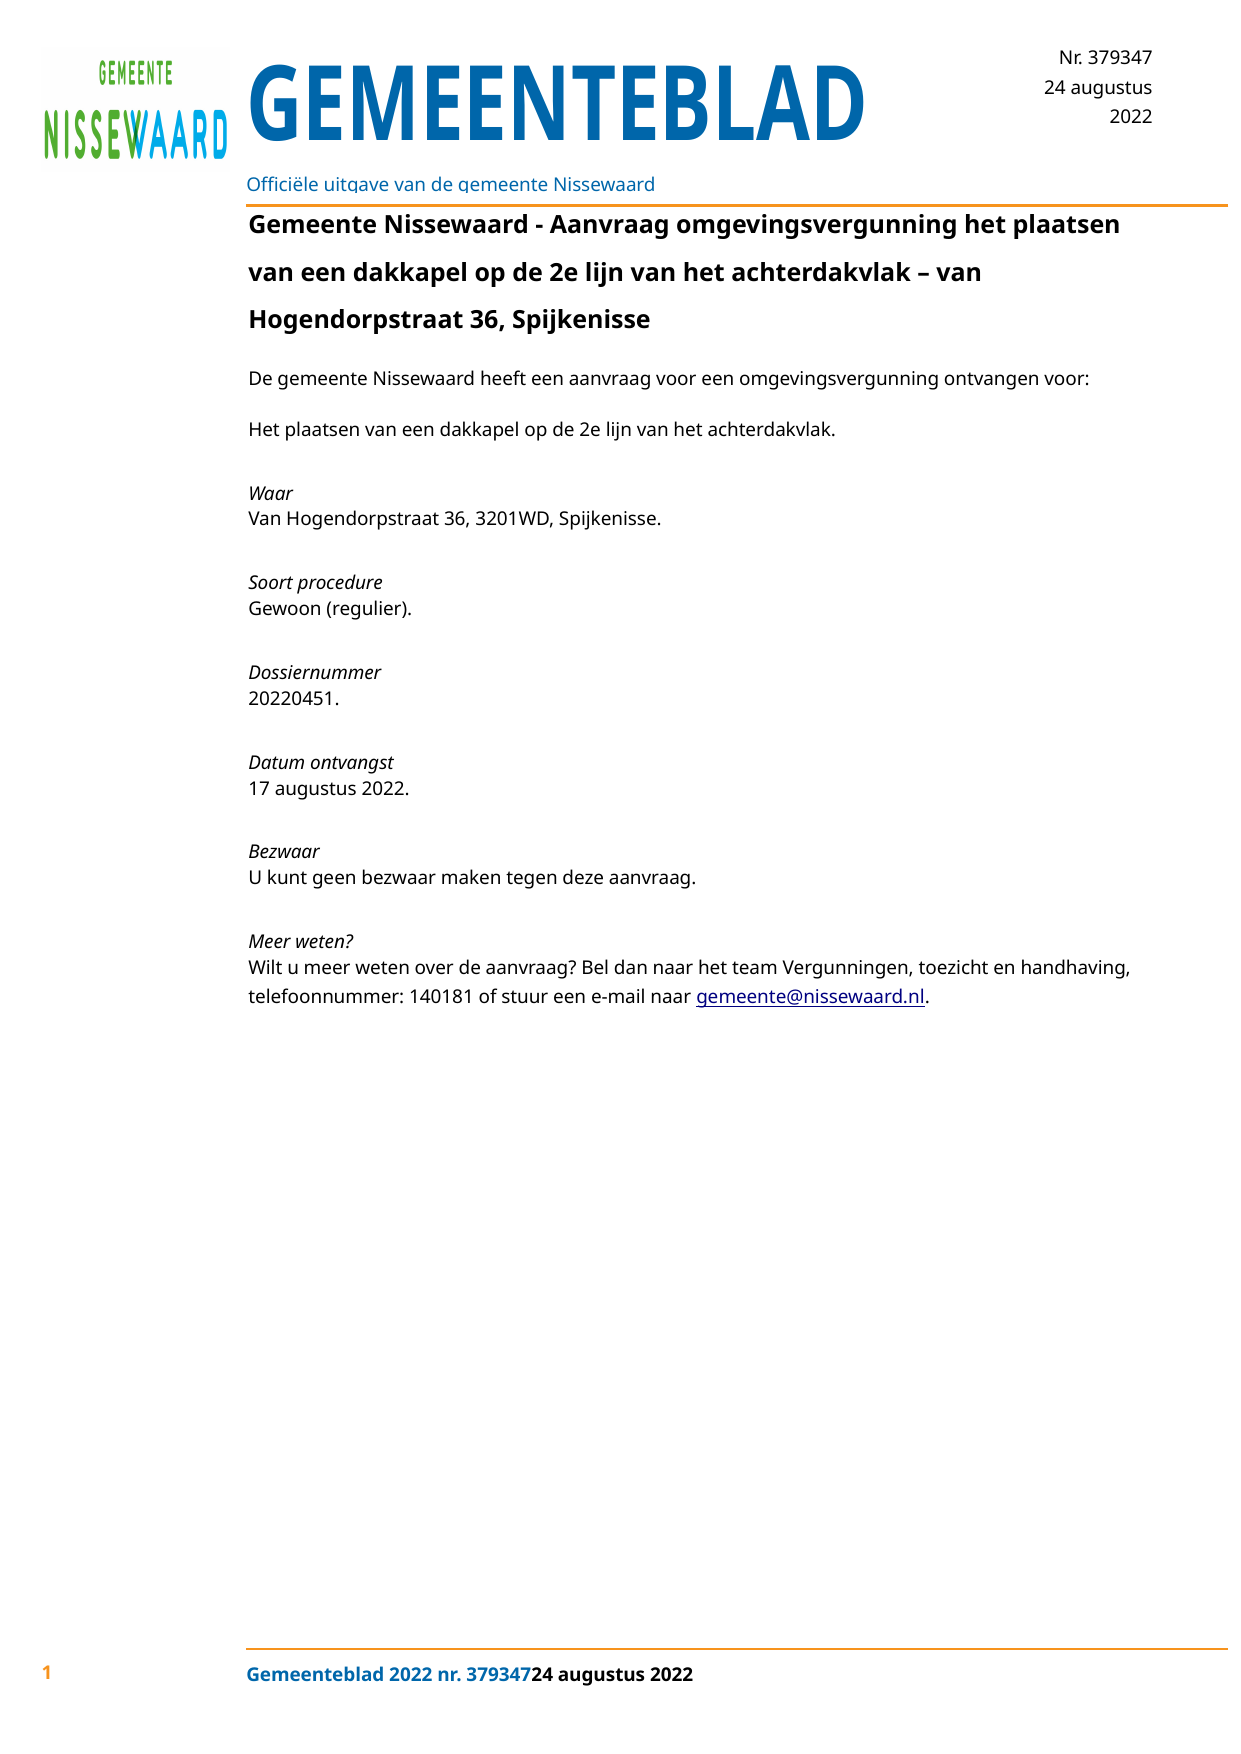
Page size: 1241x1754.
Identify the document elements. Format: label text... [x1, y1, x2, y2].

text De gemeente Nissewaard heeft een aanvraag voor een omgevingsvergunning ontvangen voor: [248, 366, 1152, 391]
text Datum ontvangst [248, 749, 1152, 775]
text Bezwaar [248, 839, 1152, 864]
text Waar [248, 480, 1152, 506]
text Van Hogendorpstraat 36, 3201WD, Spijkenisse. [248, 506, 1152, 531]
text Dossiernummer [248, 659, 1152, 685]
text Het plaatsen van een dakkapel op de 2e lijn van het achterdakvlak. [248, 416, 1152, 442]
text Meer weten? [248, 928, 1152, 954]
picture [41, 47, 231, 172]
text Gemeente Nissewaard - Aanvraag omgevingsvergunning het plaatsen van een dakkapel op de 2e lijn van het achterdakvlak – van Hogendorpstraat 36, Spijkenisse [248, 207, 1152, 336]
text Wilt u meer weten over de aanvraag? Bel dan naar het team Vergunningen, toezicht en handhaving, telefoonnummer: 140181 of stuur een e-mail naar gemeente@nissewaard.nl. [248, 954, 1152, 1009]
text 17 augustus 2022. [248, 775, 1152, 800]
text 20220451. [248, 685, 1152, 711]
text Soort procedure [248, 569, 1152, 595]
text Gewoon (regulier). [248, 595, 1152, 621]
text U kunt geen bezwaar maken tegen deze aanvraag. [248, 864, 1152, 890]
